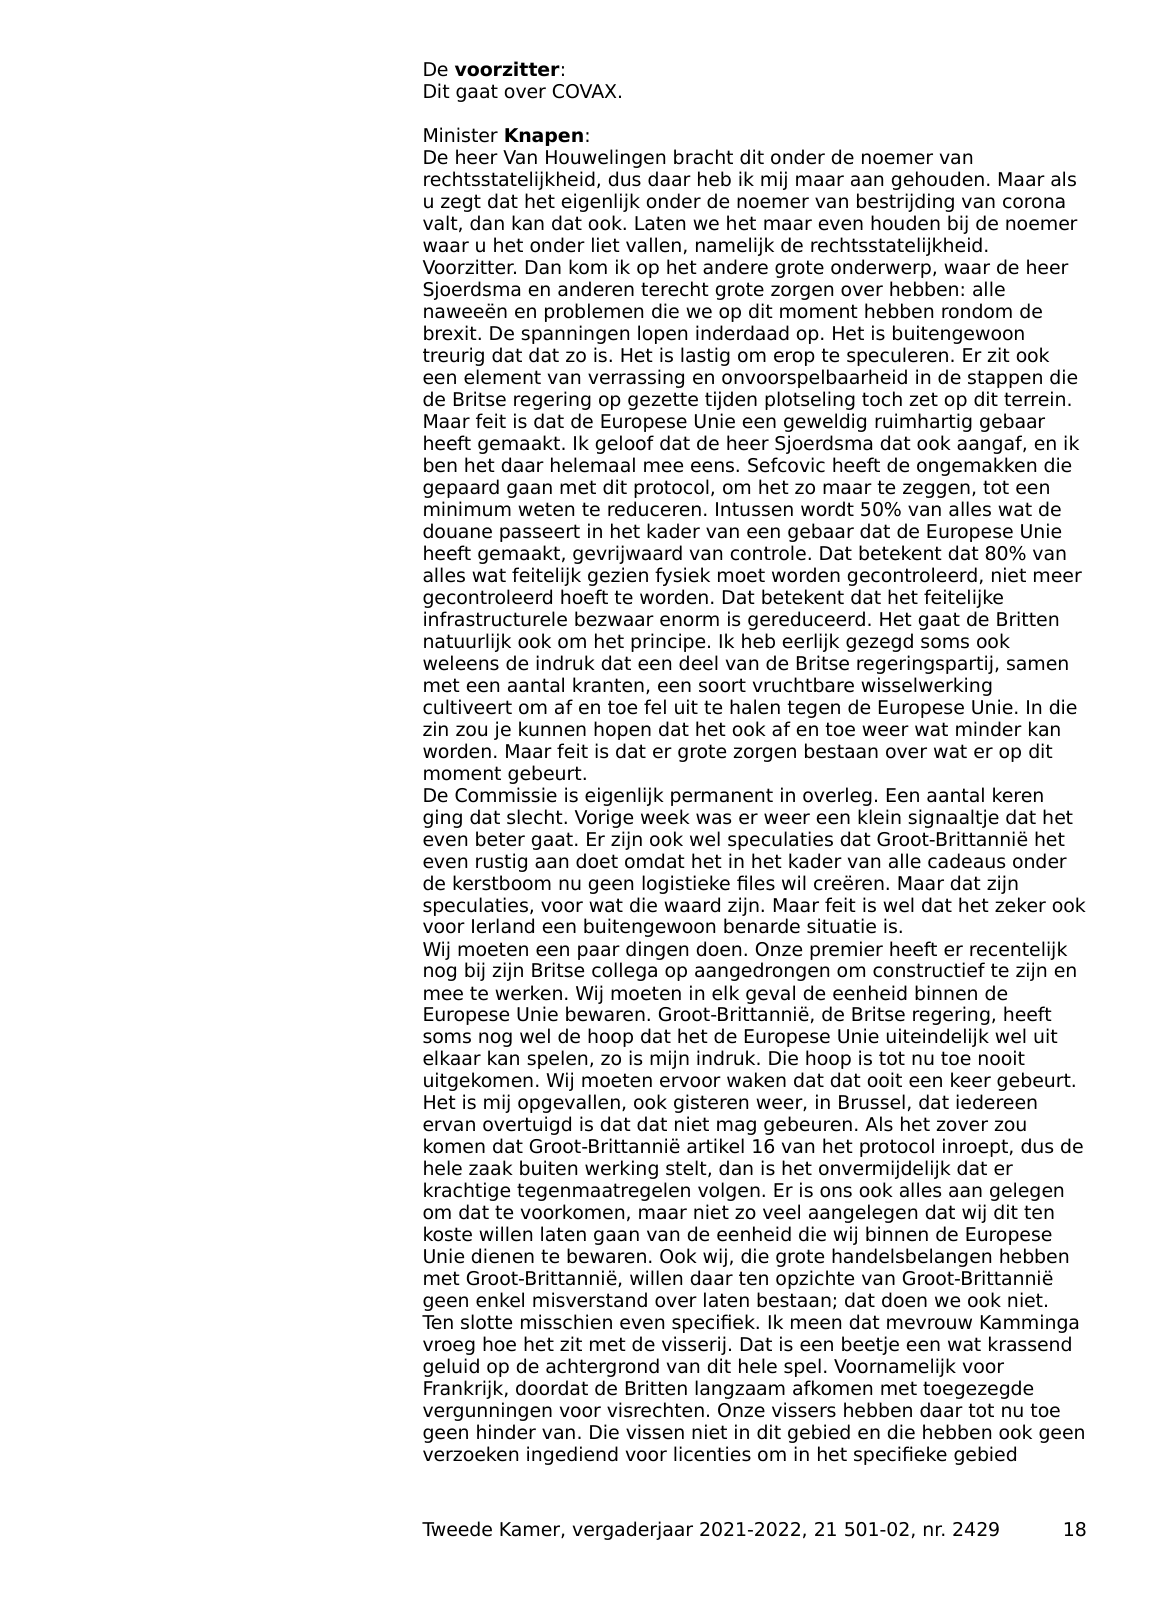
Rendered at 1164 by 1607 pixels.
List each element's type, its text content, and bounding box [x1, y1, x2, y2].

text De Commissie is eigenlijk permanent in overleg. Een aantal keren ging dat slecht. Vorige week was er weer een klein signaaltje dat het even beter gaat. Er zijn ook wel speculaties dat Groot-Brittannië het even rustig aan doet omdat het in het kader van alle cadeaus onder de kerstboom nu geen logistieke files wil creëren. Maar dat zijn speculaties, voor wat die waard zijn. Maar feit is wel dat het zeker ook voor Ierland een buitengewoon benarde situatie is. [422, 784, 1087, 938]
text Ten slotte misschien even specifiek. Ik meen dat mevrouw Kamminga vroeg hoe het zit met de visserij. Dat is een beetje een wat krassend geluid op de achtergrond van dit hele spel. Voornamelijk voor Frankrijk, doordat de Britten langzaam afkomen met toegezegde vergunningen voor visrechten. Onze vissers hebben daar tot nu toe geen hinder van. Die vissen niet in dit gebied en die hebben ook geen verzoeken ingediend voor licenties om in het specifieke gebied [422, 1312, 1087, 1466]
text De heer Van Houwelingen bracht dit onder de noemer van rechtsstatelijkheid, dus daar heb ik mij maar aan gehouden. Maar als u zegt dat het eigenlijk onder de noemer van bestrijding van corona valt, dan kan dat ook. Laten we het maar even houden bij de noemer waar u het onder liet vallen, namelijk de rechtsstatelijkheid. [422, 147, 1087, 257]
text Minister Knapen: [422, 125, 1087, 147]
text Voorzitter. Dan kom ik op het andere grote onderwerp, waar de heer Sjoerdsma en anderen terecht grote zorgen over hebben: alle naweeën en problemen die we op dit moment hebben rondom de brexit. De spanningen lopen inderdaad op. Het is buitengewoon treurig dat dat zo is. Het is lastig om erop te speculeren. Er zit ook een element van verrassing en onvoorspelbaarheid in de stappen die de Britse regering op gezette tijden plotseling toch zet op dit terrein. Maar feit is dat de Europese Unie een geweldig ruimhartig gebaar heeft gemaakt. Ik geloof dat de heer Sjoerdsma dat ook aangaf, en ik ben het daar helemaal mee eens. Sefcovic heeft de ongemakken die gepaard gaan met dit protocol, om het zo maar te zeggen, tot een minimum weten te reduceren. Intussen wordt 50% van alles wat de douane passeert in het kader van een gebaar dat de Europese Unie heeft gemaakt, gevrijwaard van controle. Dat betekent dat 80% van alles wat feitelijk gezien fysiek moet worden gecontroleerd, niet meer gecontroleerd hoeft te worden. Dat betekent dat het feitelijke infrastructurele bezwaar enorm is gereduceerd. Het gaat de Britten natuurlijk ook om het principe. Ik heb eerlijk gezegd soms ook weleens de indruk dat een deel van de Britse regeringspartij, samen met een aantal kranten, een soort vruchtbare wisselwerking cultiveert om af en toe fel uit te halen tegen de Europese Unie. In die zin zou je kunnen hopen dat het ook af en toe weer wat minder kan worden. Maar feit is dat er grote zorgen bestaan over wat er op dit moment gebeurt. [422, 257, 1087, 784]
text Wij moeten een paar dingen doen. Onze premier heeft er recentelijk nog bij zijn Britse collega op aangedrongen om constructief te zijn en mee te werken. Wij moeten in elk geval de eenheid binnen de Europese Unie bewaren. Groot-Brittannië, de Britse regering, heeft soms nog wel de hoop dat het de Europese Unie uiteindelijk wel uit elkaar kan spelen, zo is mijn indruk. Die hoop is tot nu toe nooit uitgekomen. Wij moeten ervoor waken dat dat ooit een keer gebeurt. Het is mij opgevallen, ook gisteren weer, in Brussel, dat iedereen ervan overtuigd is dat dat niet mag gebeuren. Als het zover zou komen dat Groot-Brittannië artikel 16 van het protocol inroept, dus de hele zaak buiten werking stelt, dan is het onvermijdelijk dat er krachtige tegenmaatregelen volgen. Er is ons ook alles aan gelegen om dat te voorkomen, maar niet zo veel aangelegen dat wij dit ten koste willen laten gaan van de eenheid die wij binnen de Europese Unie dienen te bewaren. Ook wij, die grote handelsbelangen hebben met Groot-Brittannië, willen daar ten opzichte van Groot-Brittannië geen enkel misverstand over laten bestaan; dat doen we ook niet. [422, 938, 1087, 1312]
text De voorzitter: [422, 59, 1087, 81]
text Dit gaat over COVAX. [422, 81, 1087, 103]
